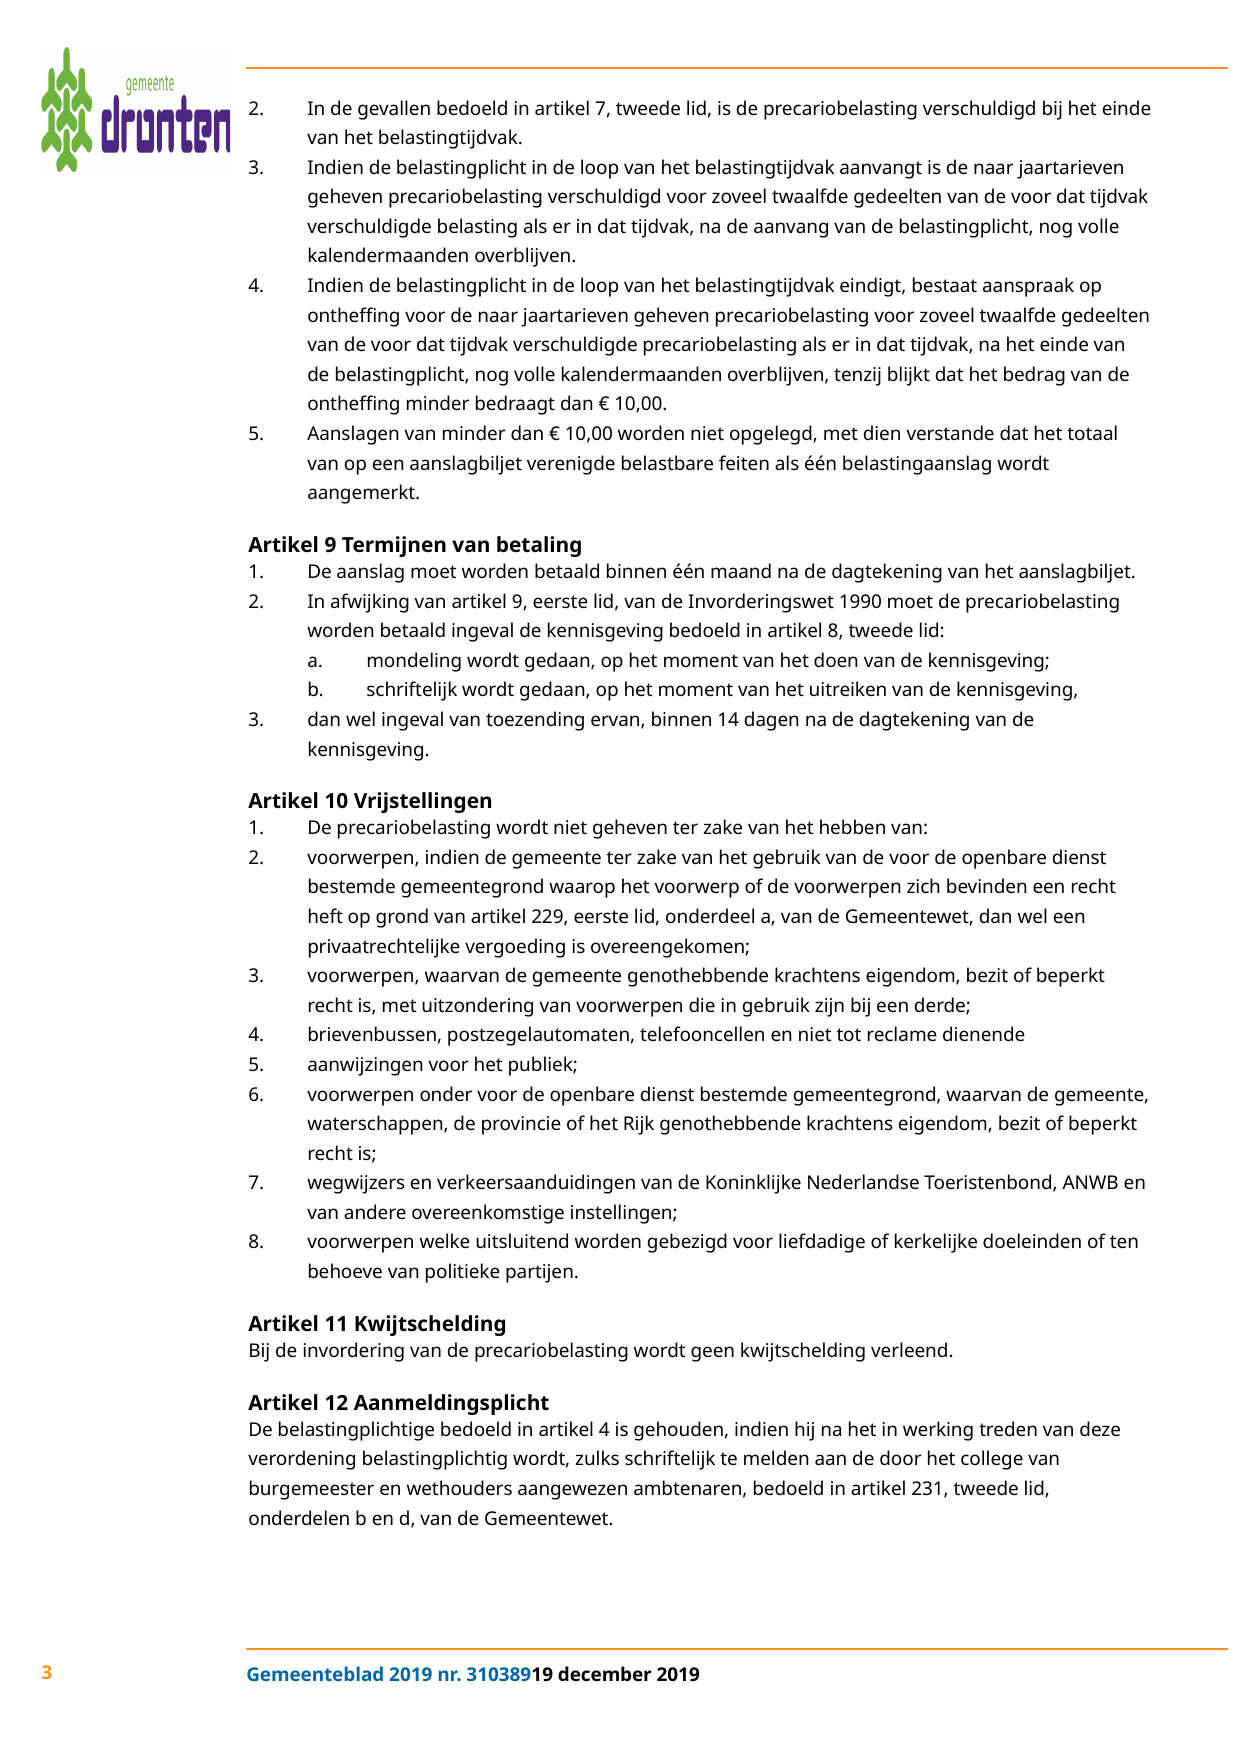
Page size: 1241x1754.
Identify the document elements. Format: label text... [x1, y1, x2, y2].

list aanwijzingen voor het publiek; [248, 1051, 1152, 1077]
list In afwijking van artikel 9, eerste lid, van de Invorderingswet 1990 moet de precariobelasting worden betaald ingeval de kennisgeving bedoeld in artikel 8, tweede lid: [248, 588, 1152, 643]
list Indien de belastingplicht in de loop van het belastingtijdvak aanvangt is de naar jaartarieven geheven precariobelasting verschuldigd voor zoveel twaalfde gedeelten van de voor dat tijdvak verschuldigde belasting als er in dat tijdvak, na de aanvang van de belastingplicht, nog volle kalendermaanden overblijven. [248, 154, 1152, 268]
list dan wel ingeval van toezending ervan, binnen 14 dagen na de dagtekening van de kennisgeving. [248, 706, 1152, 761]
text Artikel 10 Vrijstellingen [248, 786, 1152, 814]
list De precariobelasting wordt niet geheven ter zake van het hebben van: [248, 814, 1152, 840]
text Artikel 9 Termijnen van betaling [248, 530, 1152, 558]
list voorwerpen onder voor de openbare dienst bestemde gemeentegrond, waarvan de gemeente, waterschappen, de provincie of het Rijk genothebbende krachtens eigendom, bezit of beperkt recht is; [248, 1081, 1152, 1166]
list De aanslag moet worden betaald binnen één maand na de dagtekening van het aanslagbiljet. [248, 558, 1152, 584]
list mondeling wordt gedaan, op het moment van het doen van de kennisgeving; [307, 647, 1152, 673]
list wegwijzers en verkeersaanduidingen van de Koninklijke Nederlandse Toeristenbond, ANWB en van andere overeenkomstige instellingen; [248, 1169, 1152, 1225]
list Aanslagen van minder dan € 10,00 worden niet opgelegd, met dien verstande dat het totaal van op een aanslagbiljet verenigde belastbare feiten als één belastingaanslag wordt aangemerkt. [248, 420, 1152, 505]
text De belastingplichtige bedoeld in artikel 4 is gehouden, indien hij na het in werking treden van deze verordening belastingplichtig wordt, zulks schriftelijk te melden aan de door het college van burgemeester en wethouders aangewezen ambtenaren, bedoeld in artikel 231, tweede lid, onderdelen b en d, van de Gemeentewet. [248, 1416, 1152, 1531]
list schriftelijk wordt gedaan, op het moment van het uitreiken van de kennisgeving, [307, 677, 1152, 702]
list voorwerpen, indien de gemeente ter zake van het gebruik van de voor de openbare dienst bestemde gemeentegrond waarop het voorwerp of de voorwerpen zich bevinden een recht heft op grond van artikel 229, eerste lid, onderdeel a, van de Gemeentewet, dan wel een privaatrechtelijke vergoeding is overeengekomen; [248, 844, 1152, 959]
list voorwerpen welke uitsluitend worden gebezigd voor liefdadige of kerkelijke doeleinden of ten behoeve van politieke partijen. [248, 1229, 1152, 1284]
text Artikel 11 Kwijtschelding [248, 1309, 1152, 1337]
text Bij de invordering van de precariobelasting wordt geen kwijtschelding verleend. [248, 1337, 1152, 1363]
picture [41, 47, 231, 172]
list In de gevallen bedoeld in artikel 7, tweede lid, is de precariobelasting verschuldigd bij het einde van het belastingtijdvak. [248, 95, 1152, 150]
list Indien de belastingplicht in de loop van het belastingtijdvak eindigt, bestaat aanspraak op ontheffing voor de naar jaartarieven geheven precariobelasting voor zoveel twaalfde gedeelten van de voor dat tijdvak verschuldigde precariobelasting als er in dat tijdvak, na het einde van de belastingplicht, nog volle kalendermaanden overblijven, tenzij blijkt dat het bedrag van de ontheffing minder bedraagt dan € 10,00. [248, 272, 1152, 416]
list brievenbussen, postzegelautomaten, telefooncellen en niet tot reclame dienende [248, 1022, 1152, 1047]
text Artikel 12 Aanmeldingsplicht [248, 1388, 1152, 1416]
list voorwerpen, waarvan de gemeente genothebbende krachtens eigendom, bezit of beperkt recht is, met uitzondering van voorwerpen die in gebruik zijn bij een derde; [248, 962, 1152, 1018]
